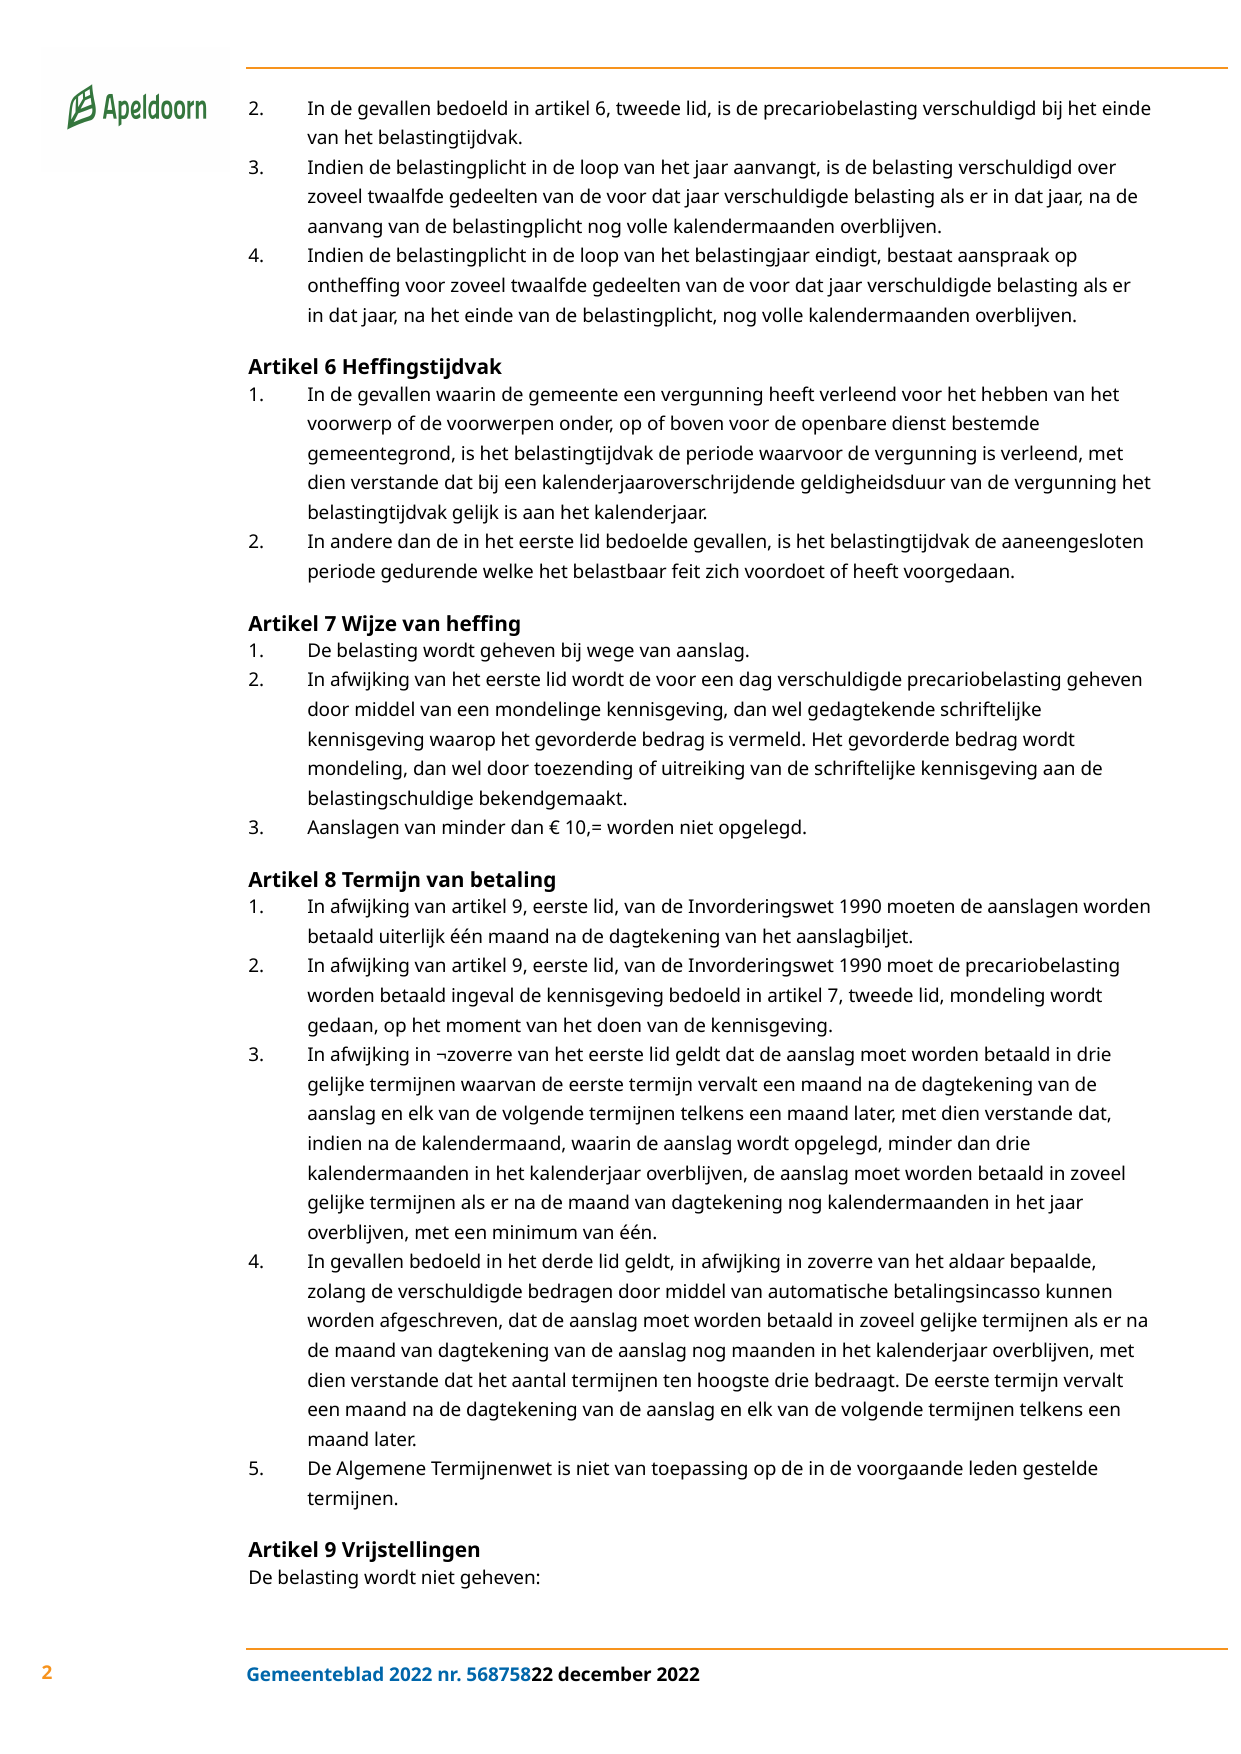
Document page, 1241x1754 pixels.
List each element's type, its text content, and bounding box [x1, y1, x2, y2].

picture [41, 47, 231, 172]
text Artikel 9 Vrijstellingen [248, 1536, 1152, 1564]
text De belasting wordt niet geheven: [248, 1564, 1152, 1590]
list In de gevallen bedoeld in artikel 6, tweede lid, is de precariobelasting verschuldigd bij het einde van het belastingtijdvak. [248, 95, 1152, 150]
list In afwijking in ¬zoverre van het eerste lid geldt dat de aanslag moet worden betaald in drie gelijke termijnen waarvan de eerste termijn vervalt een maand na de dagtekening van de aanslag en elk van de volgende termijnen telkens een maand later, met dien verstande dat, indien na de kalendermaand, waarin de aanslag wordt opgelegd, minder dan drie kalendermaanden in het kalenderjaar overblijven, de aanslag moet worden betaald in zoveel gelijke termijnen als er na de maand van dagtekening nog kalendermaanden in het jaar overblijven, met een minimum van één. [248, 1041, 1152, 1244]
text Artikel 7 Wijze van heffing [248, 609, 1152, 637]
list In andere dan de in het eerste lid bedoelde gevallen, is het belastingtijdvak de aaneengesloten periode gedurende welke het belastbaar feit zich voordoet of heeft voorgedaan. [248, 529, 1152, 584]
text Artikel 8 Termijn van betaling [248, 865, 1152, 893]
list In afwijking van artikel 9, eerste lid, van de Invorderingswet 1990 moeten de aanslagen worden betaald uiterlijk één maand na de dagtekening van het aanslagbiljet. [248, 893, 1152, 949]
list Indien de belastingplicht in de loop van het belastingjaar eindigt, bestaat aanspraak op ontheffing voor zoveel twaalfde gedeelten van de voor dat jaar verschuldigde belasting als er in dat jaar, na het einde van de belastingplicht, nog volle kalendermaanden overblijven. [248, 243, 1152, 328]
list De belasting wordt geheven bij wege van aanslag. [248, 637, 1152, 663]
text Artikel 6 Heffingstijdvak [248, 352, 1152, 381]
list In afwijking van artikel 9, eerste lid, van de Invorderingswet 1990 moet de precariobelasting worden betaald ingeval de kennisgeving bedoeld in artikel 7, tweede lid, mondeling wordt gedaan, op het moment van het doen van de kennisgeving. [248, 953, 1152, 1037]
list In afwijking van het eerste lid wordt de voor een dag verschuldigde precariobelasting geheven door middel van een mondelinge kennisgeving, dan wel gedagtekende schriftelijke kennisgeving waarop het gevorderde bedrag is vermeld. Het gevorderde bedrag wordt mondeling, dan wel door toezending of uitreiking van de schriftelijke kennisgeving aan de belastingschuldige bekendgemaakt. [248, 667, 1152, 811]
list Aanslagen van minder dan € 10,= worden niet opgelegd. [248, 814, 1152, 840]
list Indien de belastingplicht in de loop van het jaar aanvangt, is de belasting verschuldigd over zoveel twaalfde gedeelten van de voor dat jaar verschuldigde belasting als er in dat jaar, na de aanvang van de belastingplicht nog volle kalendermaanden overblijven. [248, 154, 1152, 239]
list De Algemene Termijnenwet is niet van toepassing op de in de voorgaande leden gestelde termijnen. [248, 1456, 1152, 1511]
list In gevallen bedoeld in het derde lid geldt, in afwijking in zoverre van het aldaar bepaalde, zolang de verschuldigde bedragen door middel van automatische betalingsincasso kunnen worden afgeschreven, dat de aanslag moet worden betaald in zoveel gelijke termijnen als er na de maand van dagtekening van de aanslag nog maanden in het kalenderjaar overblijven, met dien verstande dat het aantal termijnen ten hoogste drie bedraagt. De eerste termijn vervalt een maand na de dagtekening van de aanslag en elk van de volgende termijnen telkens een maand later. [248, 1248, 1152, 1452]
list In de gevallen waarin de gemeente een vergunning heeft verleend voor het hebben van het voorwerp of de voorwerpen onder, op of boven voor de openbare dienst bestemde gemeentegrond, is het belastingtijdvak de periode waarvoor de vergunning is verleend, met dien verstande dat bij een kalenderjaaroverschrijdende geldigheidsduur van de vergunning het belastingtijdvak gelijk is aan het kalenderjaar. [248, 381, 1152, 525]
